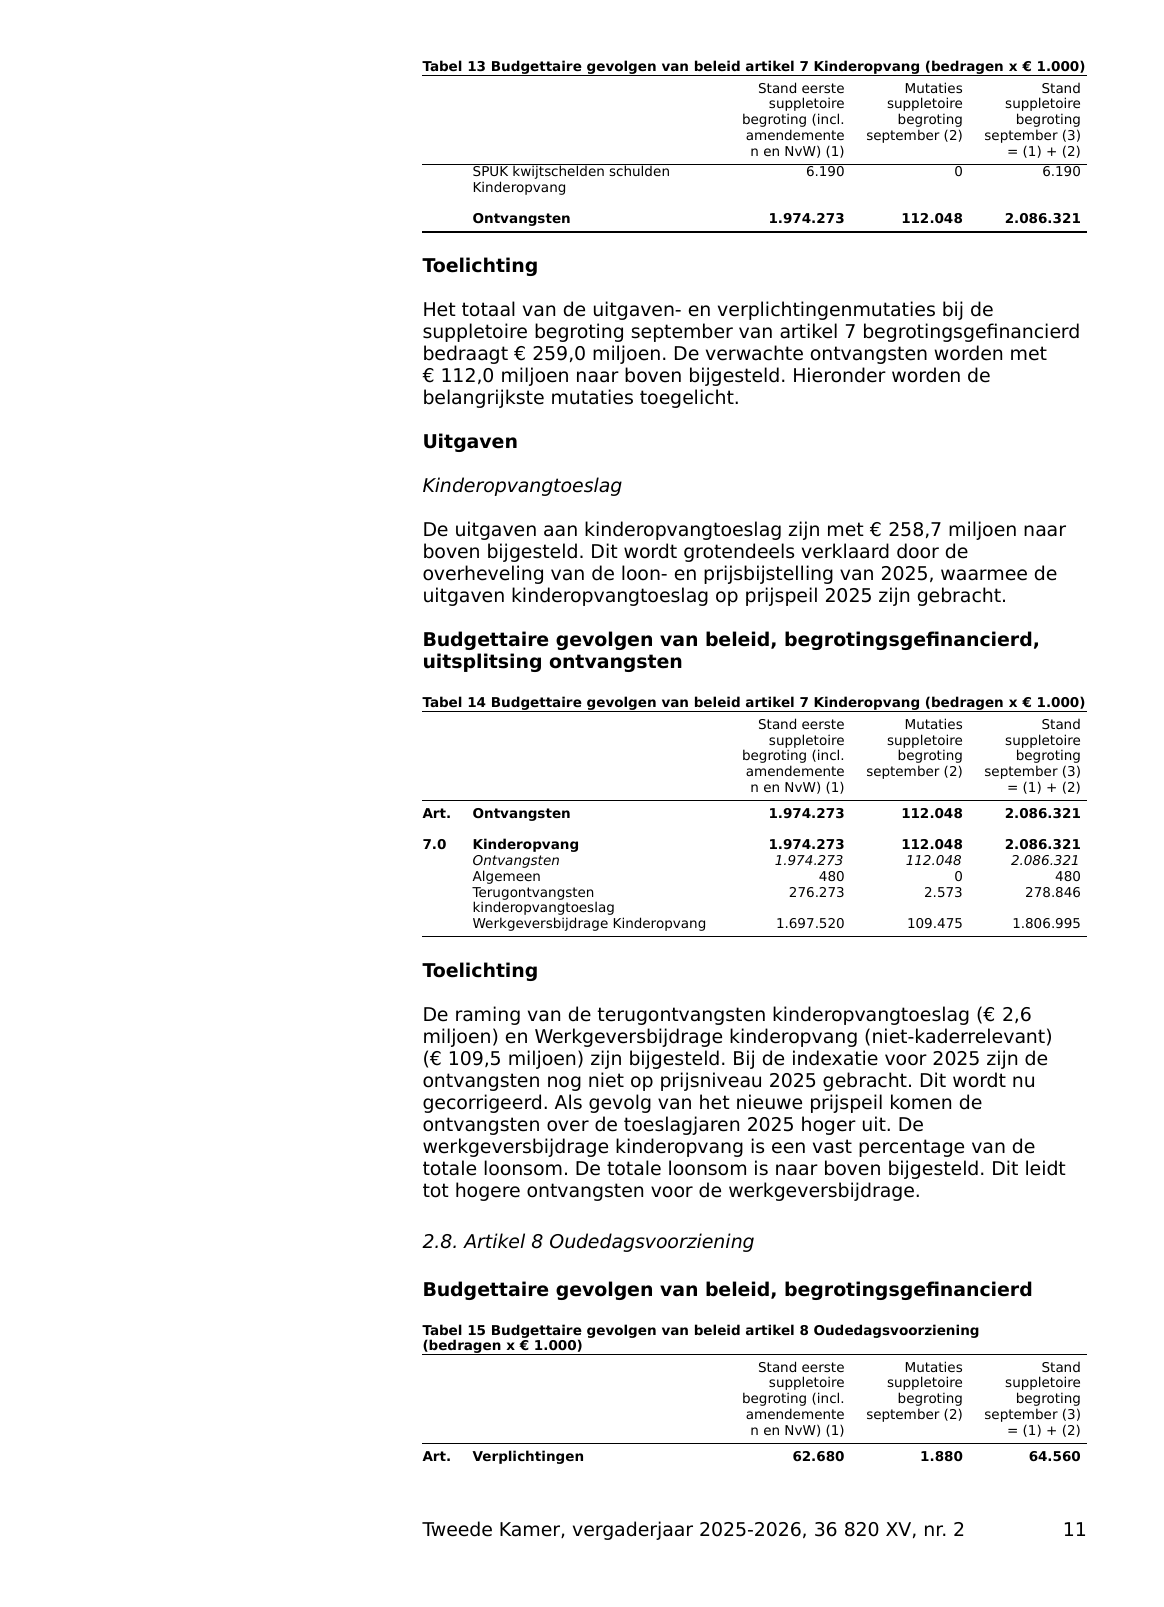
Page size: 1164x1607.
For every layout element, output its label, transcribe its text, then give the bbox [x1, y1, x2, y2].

table_cell [467, 821, 732, 837]
subtitle Toelichting [422, 255, 1087, 277]
table_cell Stand suppletoire begroting september (3) = (1) + (2) [969, 76, 1087, 164]
table_cell [422, 853, 467, 869]
table_cell Stand eerste suppletoire begroting (incl. amendementen en NvW) (1) [732, 76, 850, 164]
table_cell [422, 884, 467, 916]
table_cell 278.846 [969, 884, 1087, 916]
table_cell [422, 195, 467, 211]
table_cell 1.880 [850, 1444, 968, 1464]
table_cell 480 [969, 869, 1087, 884]
table_cell 7.0 [422, 837, 467, 853]
table_cell Ontvangsten [467, 211, 732, 231]
subtitle Toelichting [422, 959, 1087, 981]
subtitle Kinderopvangtoeslag [422, 475, 1087, 497]
table_cell [422, 869, 467, 884]
table_cell Stand eerste suppletoire begroting (incl. amendementen en NvW) (1) [732, 712, 850, 800]
table_cell 2.086.321 [969, 801, 1087, 821]
text De uitgaven aan kinderopvangtoeslag zĳn met € 258,7 miljoen naar boven bĳgesteld. Dit wordt grotendeels verklaard door de overheveling van de loon- en prĳsbĳstelling van 2025, waarmee de uitgaven kinderopvangtoeslag op prĳspeil 2025 zijn gebracht. [422, 519, 1087, 607]
table_cell 1.974.273 [732, 211, 850, 231]
table_cell 0 [850, 165, 968, 195]
table_cell 112.048 [850, 837, 968, 853]
table_cell [467, 712, 732, 800]
table_cell [850, 195, 968, 211]
table_header Tabel 14 Budgettaire gevolgen van beleid artikel 7 Kinderopvang (bedragen x € 1.000) [422, 695, 1087, 711]
table_cell [969, 195, 1087, 211]
table_cell [850, 821, 968, 837]
text De raming van de terugontvangsten kinderopvangtoeslag (€ 2,6 miljoen) en Werkgeversbijdrage kinderopvang (niet-kaderrelevant) (€ 109,5 miljoen) zijn bĳgesteld. Bij de indexatie voor 2025 zijn de ontvangsten nog niet op prijsniveau 2025 gebracht. Dit wordt nu gecorrigeerd. Als gevolg van het nieuwe prijspeil komen de ontvangsten over de toeslagjaren 2025 hoger uit. De werkgeversbijdrage kinderopvang is een vast percentage van de totale loonsom. De totale loonsom is naar boven bijgesteld. Dit leidt tot hogere ontvangsten voor de werkgeversbijdrage. [422, 1004, 1087, 1201]
subtitle Budgettaire gevolgen van beleid, begrotingsgefinancierd, uitsplitsing ontvangsten [422, 629, 1087, 673]
table_cell 2.573 [850, 884, 968, 916]
table_cell Ontvangsten [467, 853, 732, 869]
table_cell [467, 1355, 732, 1443]
text Het totaal van de uitgaven- en verplichtingenmutaties bij de suppletoire begroting september van artikel 7 begrotingsgefinancierd bedraagt € 259,0 miljoen. De verwachte ontvangsten worden met € 112,0 miljoen naar boven bĳgesteld. Hieronder worden de belangrĳkste mutaties toegelicht. [422, 299, 1087, 409]
table_cell 109.475 [850, 916, 968, 936]
table_cell 1.974.273 [732, 853, 850, 869]
table_cell 6.190 [969, 165, 1087, 195]
table_cell [422, 1355, 467, 1443]
table_cell 62.680 [732, 1444, 850, 1464]
subtitle Uitgaven [422, 431, 1087, 453]
table_cell [422, 712, 467, 800]
table_cell SPUK kwijtschelden schulden Kinderopvang [467, 165, 732, 195]
table_cell [969, 821, 1087, 837]
table_cell 276.273 [732, 884, 850, 916]
table_header Tabel 13 Budgettaire gevolgen van beleid artikel 7 Kinderopvang (bedragen x € 1.000) [422, 59, 1087, 75]
table_cell Algemeen [467, 869, 732, 884]
table_cell [422, 165, 467, 195]
table_cell [422, 211, 467, 231]
table_cell Stand suppletoire begroting september (3) = (1) + (2) [969, 712, 1087, 800]
table_cell 1.697.520 [732, 916, 850, 936]
subtitle Budgettaire gevolgen van beleid, begrotingsgefinancierd [422, 1278, 1087, 1300]
table_cell Terugontvangsten kinderopvangtoeslag [467, 884, 732, 916]
table_cell [732, 195, 850, 211]
table_cell Mutaties suppletoire begroting september (2) [850, 1355, 968, 1443]
table_cell 0 [850, 869, 968, 884]
table_cell Mutaties suppletoire begroting september (2) [850, 76, 968, 164]
table_cell Werkgeversbijdrage Kinderopvang [467, 916, 732, 936]
table_cell 1.806.995 [969, 916, 1087, 936]
table_cell 1.974.273 [732, 837, 850, 853]
table_cell 6.190 [732, 165, 850, 195]
table_cell 1.974.273 [732, 801, 850, 821]
table_cell 64.560 [969, 1444, 1087, 1464]
table_cell Verplichtingen [467, 1444, 732, 1464]
table_cell [467, 195, 732, 211]
table_cell 2.086.321 [969, 211, 1087, 231]
table_cell [732, 821, 850, 837]
table_cell Kinderopvang [467, 837, 732, 853]
table_cell Stand eerste suppletoire begroting (incl. amendementen en NvW) (1) [732, 1355, 850, 1443]
table_cell Mutaties suppletoire begroting september (2) [850, 712, 968, 800]
table_cell 112.048 [850, 801, 968, 821]
table_cell 2.086.321 [969, 837, 1087, 853]
table_cell Ontvangsten [467, 801, 732, 821]
table_cell 480 [732, 869, 850, 884]
table_cell 112.048 [850, 853, 968, 869]
table_cell 2.086.321 [969, 853, 1087, 869]
table_cell [422, 821, 467, 837]
table_cell [422, 76, 467, 164]
subtitle 2.8. Artikel 8 Oudedagsvoorziening [422, 1231, 1087, 1253]
table_header Tabel 15 Budgettaire gevolgen van beleid artikel 8 Oudedagsvoorziening (bedragen x € 1.000) [422, 1322, 1087, 1354]
table_cell Art. [422, 1444, 467, 1464]
table_cell [467, 76, 732, 164]
table_cell [422, 916, 467, 936]
table_cell 112.048 [850, 211, 968, 231]
table_cell Art. [422, 801, 467, 821]
table_cell Stand suppletoire begroting september (3) = (1) + (2) [969, 1355, 1087, 1443]
